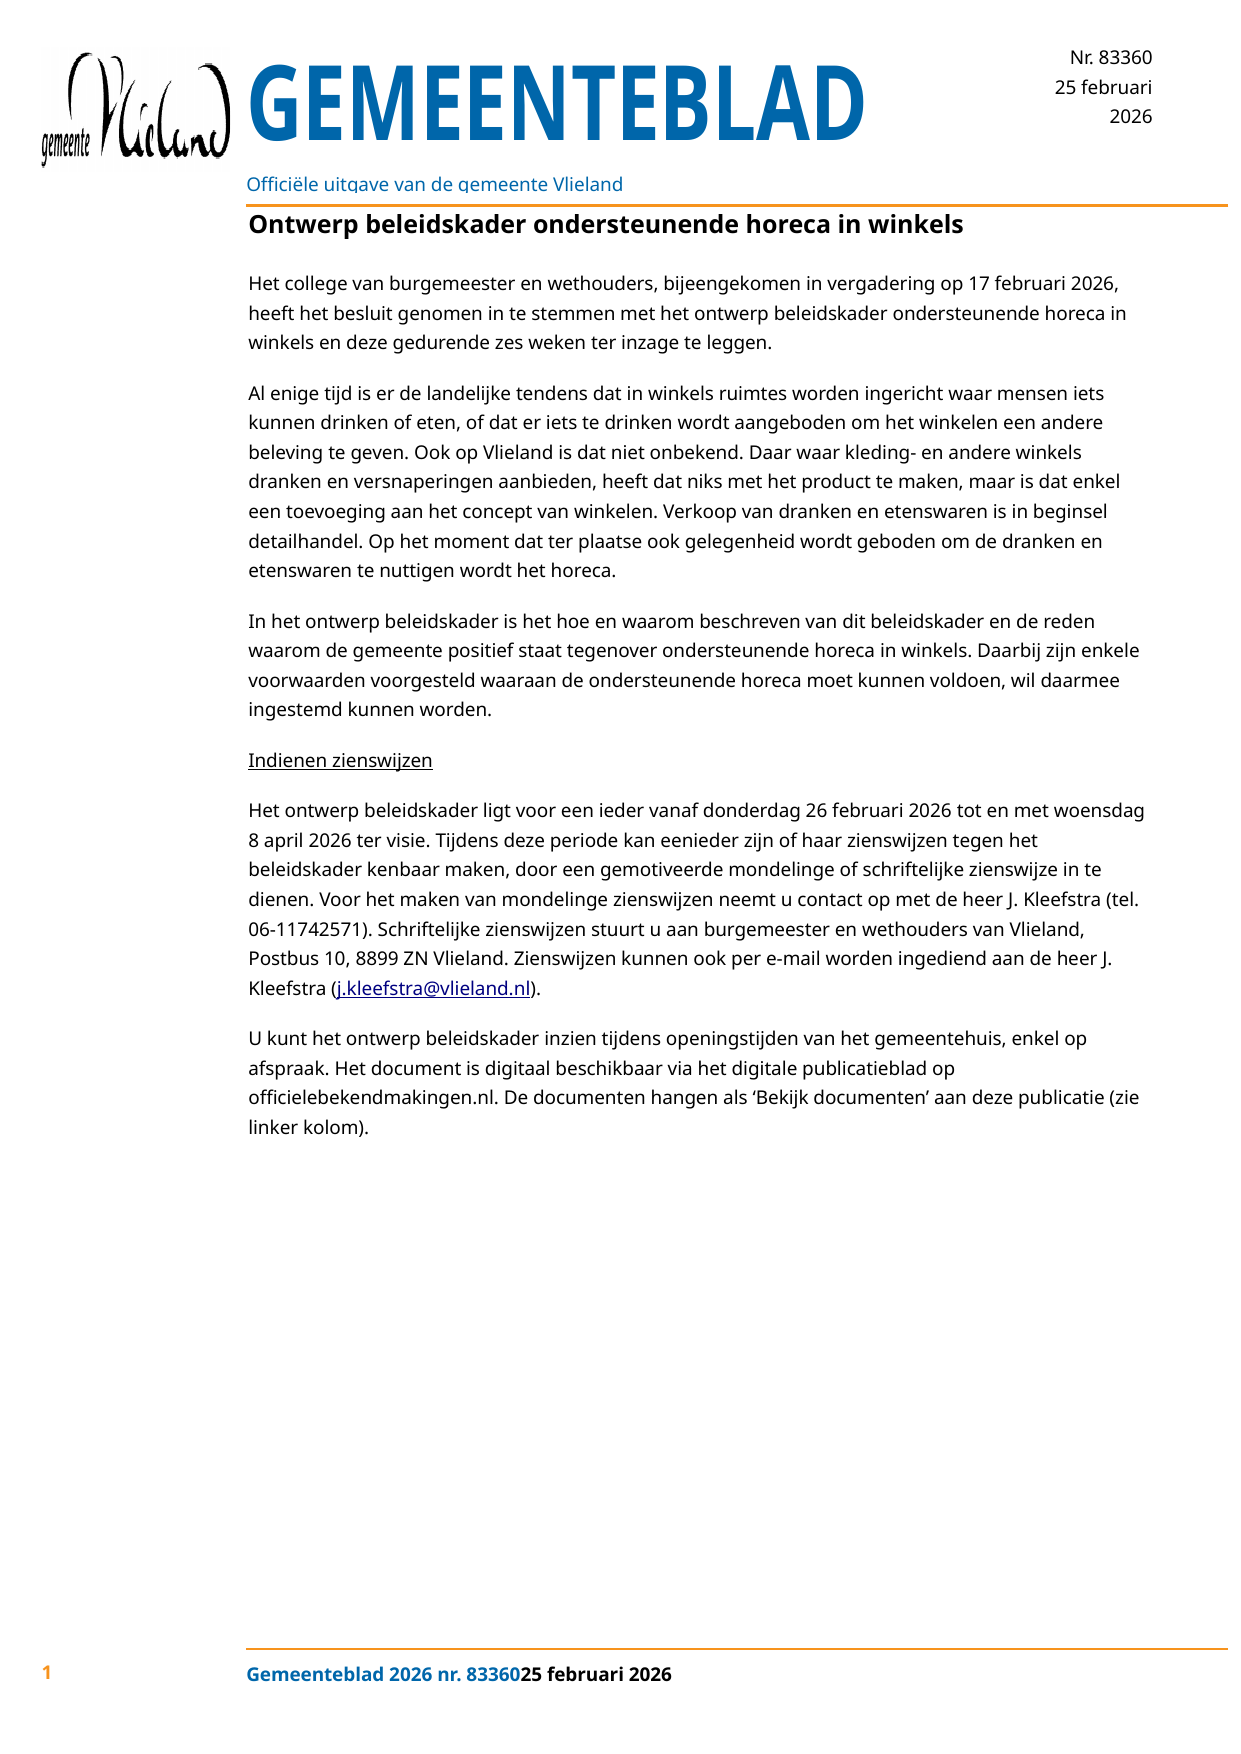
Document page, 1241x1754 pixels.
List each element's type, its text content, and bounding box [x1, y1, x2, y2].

text Indienen zienswijzen [248, 747, 1152, 773]
text Al enige tijd is er de landelijke tendens dat in winkels ruimtes worden ingericht waar mensen iets kunnen drinken of eten, of dat er iets te drinken wordt aangeboden om het winkelen een andere beleving te geven. Ook op Vlieland is dat niet onbekend. Daar waar kleding- en andere winkels dranken en versnaperingen aanbieden, heeft dat niks met het product te maken, maar is dat enkel een toevoeging aan het concept van winkelen. Verkoop van dranken en etenswaren is in beginsel detailhandel. Op het moment dat ter plaatse ook gelegenheid wordt geboden om de dranken en etenswaren te nuttigen wordt het horeca. [248, 380, 1152, 583]
text Ontwerp beleidskader ondersteunende horeca in winkels [248, 207, 1152, 241]
text Het college van burgemeester en wethouders, bijeengekomen in vergadering op 17 februari 2026, heeft het besluit genomen in te stemmen met het ontwerp beleidskader ondersteunende horeca in winkels en deze gedurende zes weken ter inzage te leggen. [248, 270, 1152, 355]
picture [41, 47, 231, 172]
text U kunt het ontwerp beleidskader inzien tijdens openingstijden van het gemeentehuis, enkel op afspraak. Het document is digitaal beschikbaar via het digitale publicatieblad op officielebekendmakingen.nl. De documenten hangen als ‘Bekijk documenten’ aan deze publicatie (zie linker kolom). [248, 1025, 1152, 1140]
text In het ontwerp beleidskader is het hoe en waarom beschreven van dit beleidskader en de reden waarom de gemeente positief staat tegenover ondersteunende horeca in winkels. Daarbij zijn enkele voorwaarden voorgesteld waaraan de ondersteunende horeca moet kunnen voldoen, wil daarmee ingestemd kunnen worden. [248, 608, 1152, 722]
text Het ontwerp beleidskader ligt voor een ieder vanaf donderdag 26 februari 2026 tot en met woensdag 8 april 2026 ter visie. Tijdens deze periode kan eenieder zijn of haar zienswijzen tegen het beleidskader kenbaar maken, door een gemotiveerde mondelinge of schriftelijke zienswijze in te dienen. Voor het maken van mondelinge zienswijzen neemt u contact op met de heer J. Kleefstra (tel. 06-11742571). Schriftelijke zienswijzen stuurt u aan burgemeester en wethouders van Vlieland, Postbus 10, 8899 ZN Vlieland. Zienswijzen kunnen ook per e-mail worden ingediend aan de heer J. Kleefstra (j.kleefstra@vlieland.nl). [248, 797, 1152, 1001]
